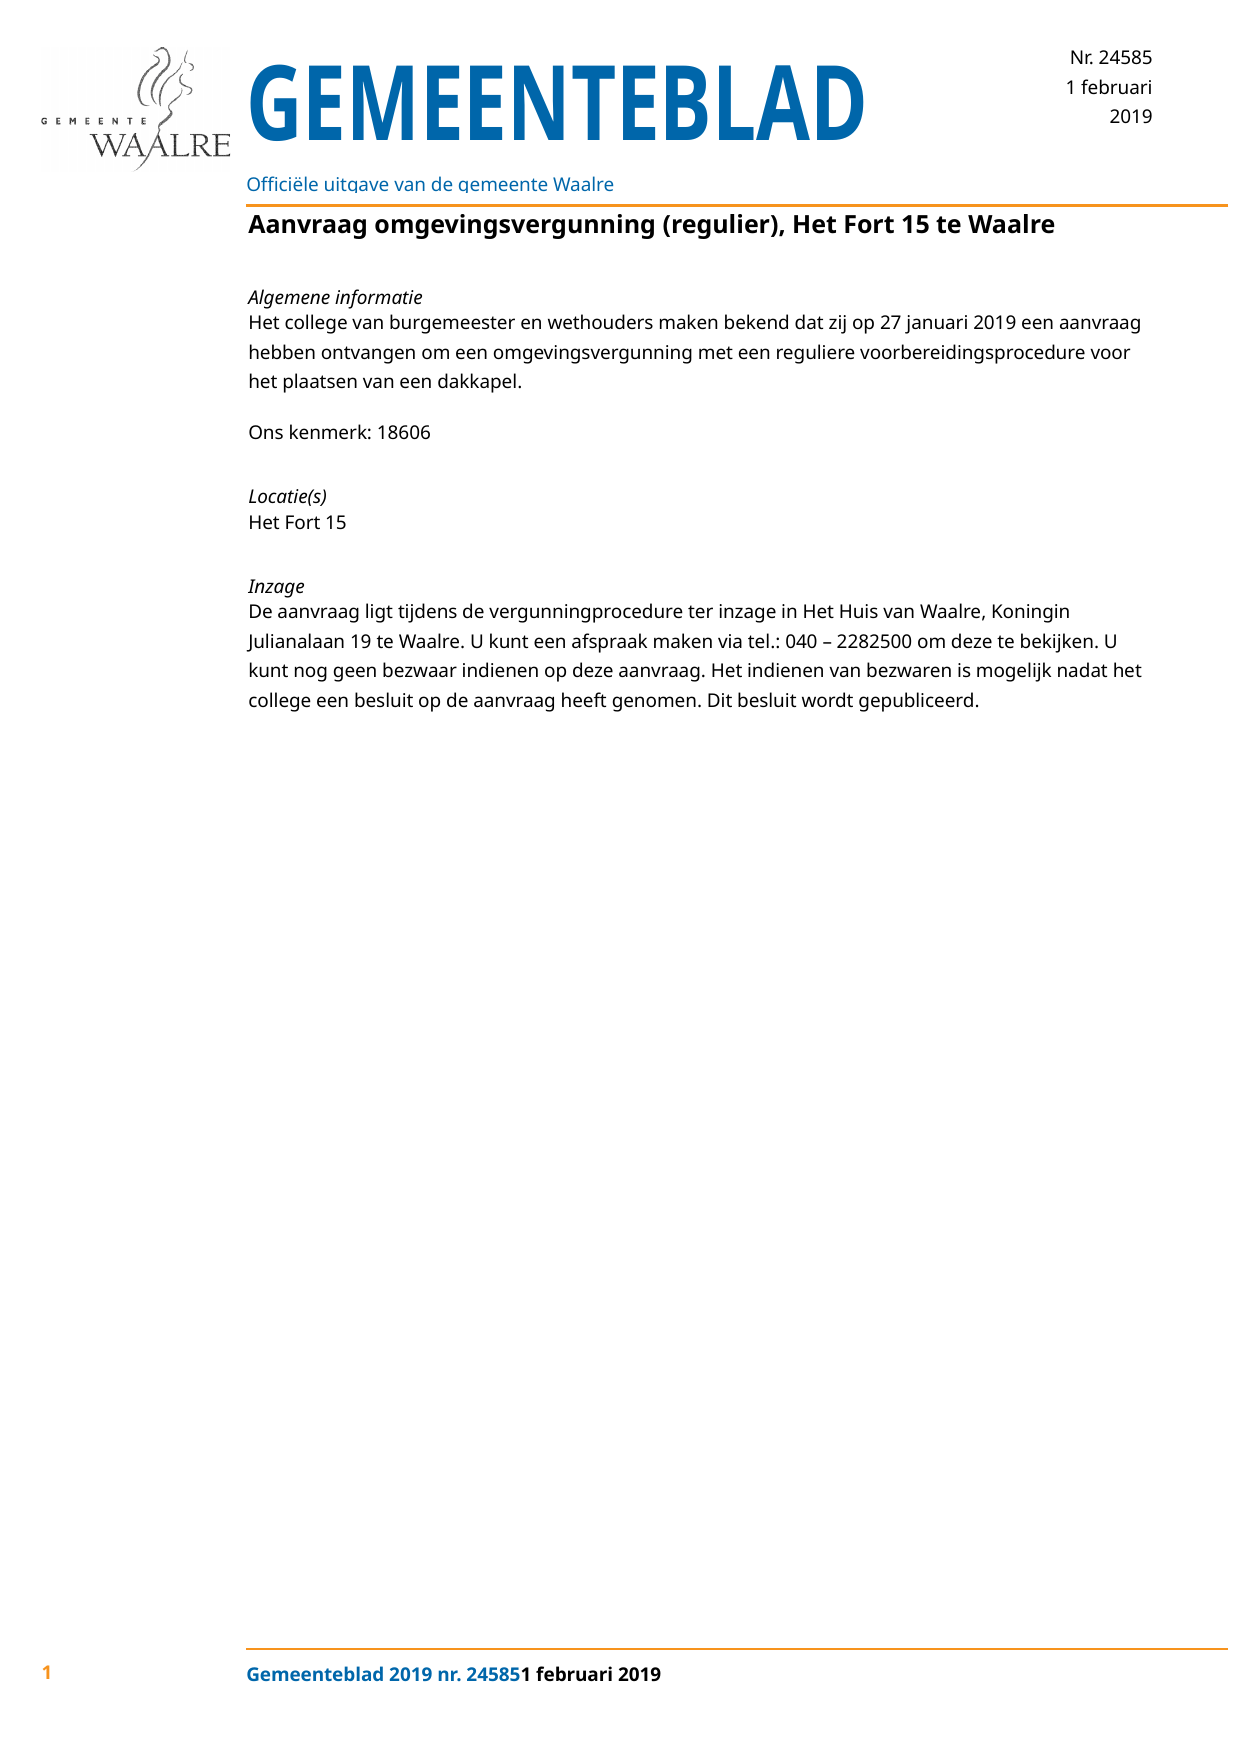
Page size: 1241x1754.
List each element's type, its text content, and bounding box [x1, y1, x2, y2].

text Inzage [248, 573, 1152, 598]
text Locatie(s) [248, 483, 1152, 509]
text Aanvraag omgevingsvergunning (regulier), Het Fort 15 te Waalre [248, 207, 1152, 241]
picture [41, 47, 231, 172]
text Het Fort 15 [248, 509, 1152, 534]
text Ons kenmerk: 18606 [248, 419, 1152, 445]
text De aanvraag ligt tijdens de vergunningprocedure ter inzage in Het Huis van Waalre, Koningin Julianalaan 19 te Waalre. U kunt een afspraak maken via tel.: 040 – 2282500 om deze te bekijken. U kunt nog geen bezwaar indienen op deze aanvraag. Het indienen van bezwaren is mogelijk nadat het college een besluit op de aanvraag heeft genomen. Dit besluit wordt gepubliceerd. [248, 598, 1152, 713]
text Het college van burgemeester en wethouders maken bekend dat zij op 27 januari 2019 een aanvraag hebben ontvangen om een omgevingsvergunning met een reguliere voorbereidingsprocedure voor het plaatsen van een dakkapel. [248, 309, 1152, 394]
text Algemene informatie [248, 284, 1152, 309]
